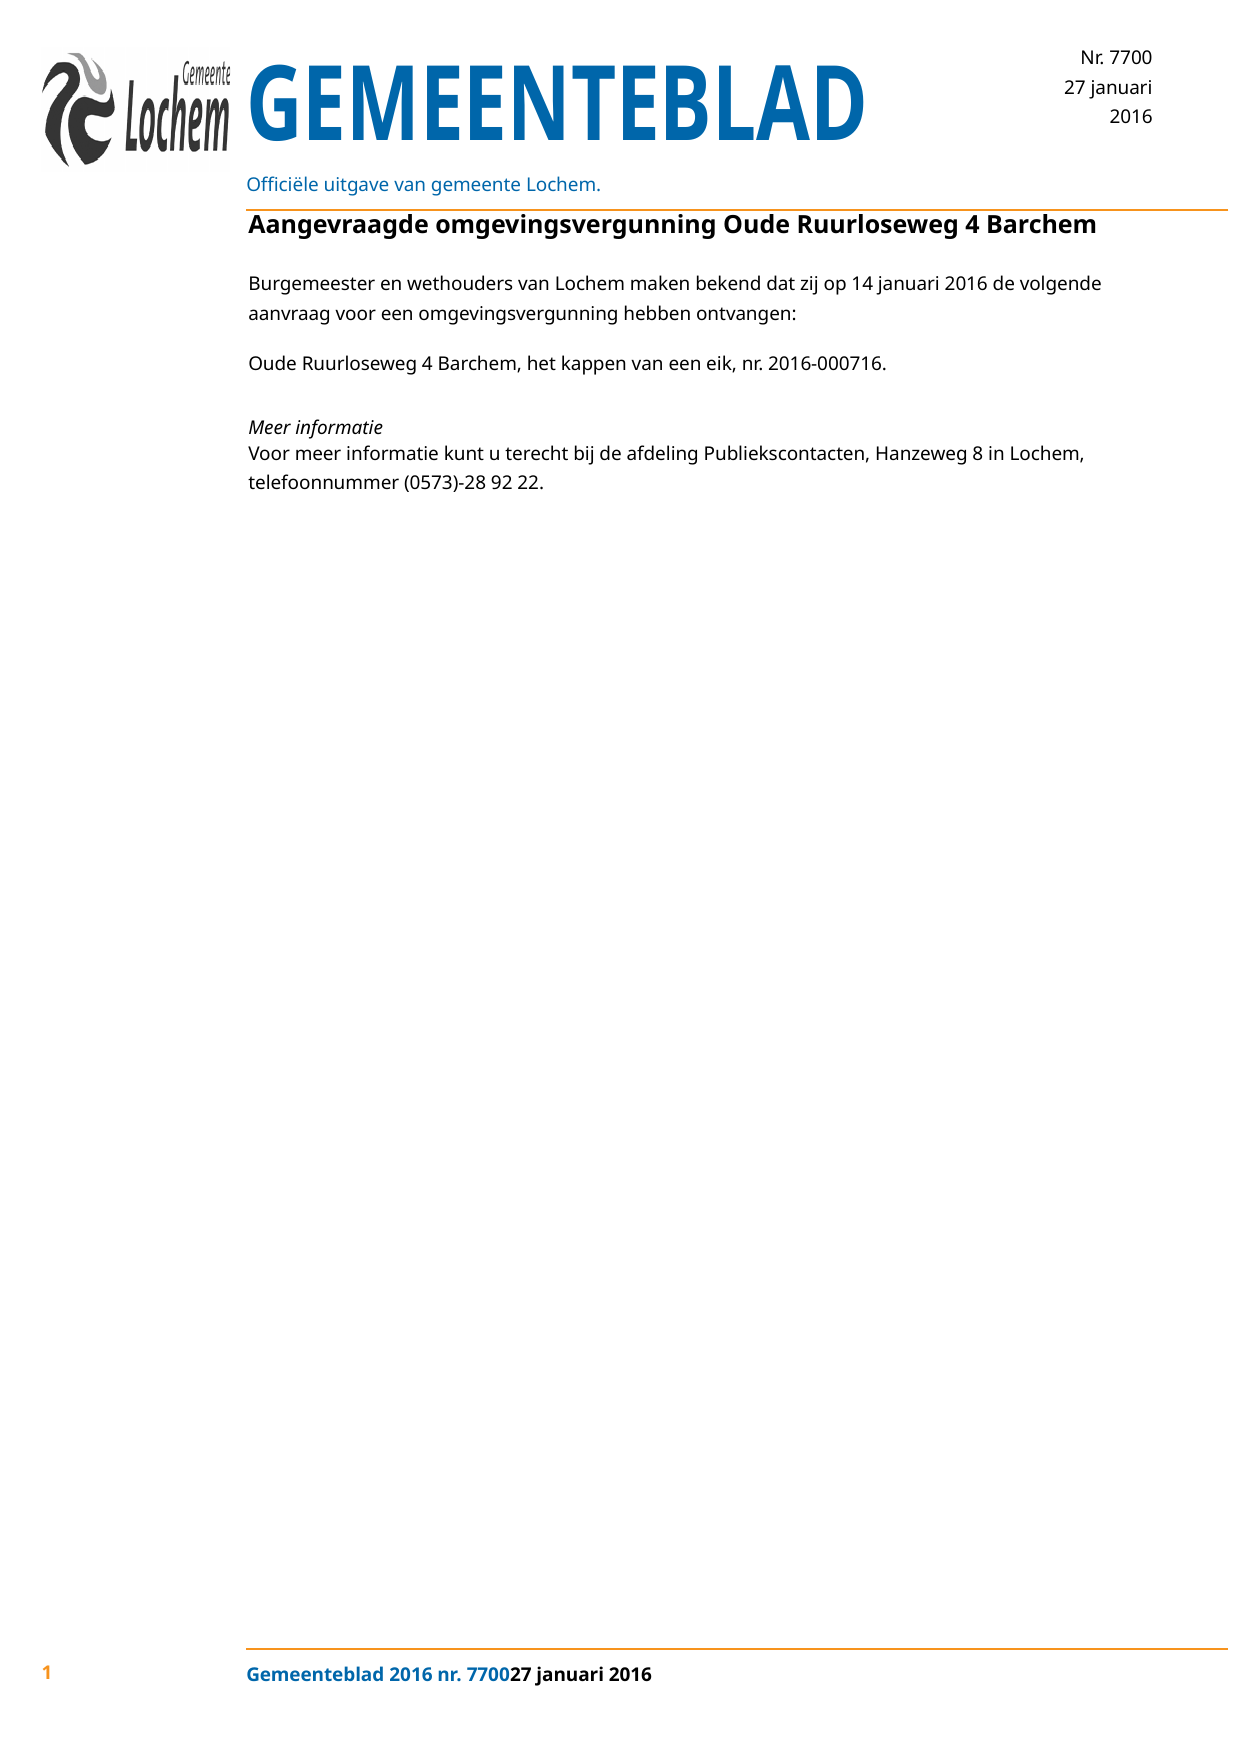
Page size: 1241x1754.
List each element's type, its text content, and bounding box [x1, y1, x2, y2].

text Oude Ruurloseweg 4 Barchem, het kappen van een eik, nr. 2016-000716. [248, 350, 1152, 376]
picture [41, 47, 231, 172]
text Meer informatie [248, 414, 1152, 440]
text Voor meer informatie kunt u terecht bij de afdeling Publiekscontacten, Hanzeweg 8 in Lochem, telefoonnummer (0573)-28 92 22. [248, 440, 1152, 495]
text Aangevraagde omgevingsvergunning Oude Ruurloseweg 4 Barchem [248, 211, 1152, 241]
text Burgemeester en wethouders van Lochem maken bekend dat zij op 14 januari 2016 de volgende aanvraag voor een omgevingsvergunning hebben ontvangen: [248, 270, 1152, 326]
